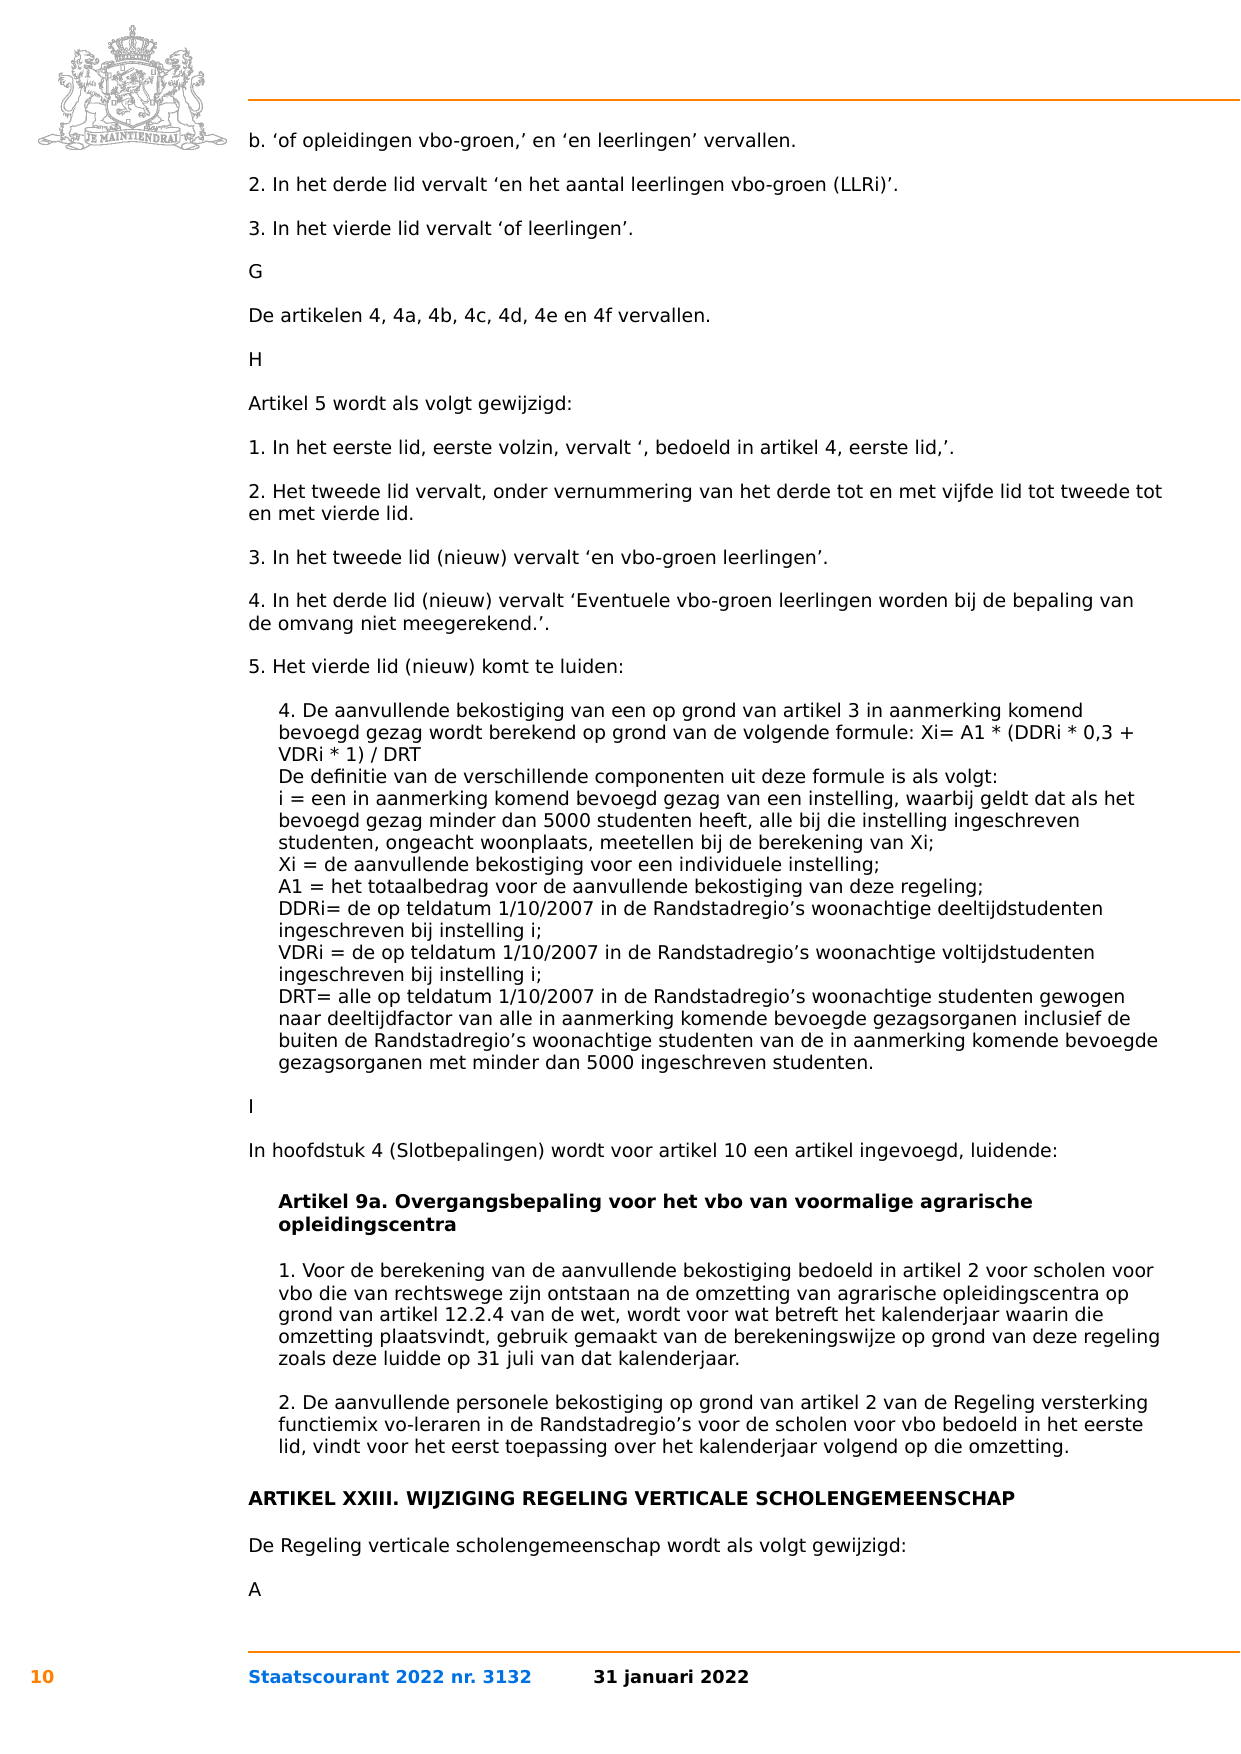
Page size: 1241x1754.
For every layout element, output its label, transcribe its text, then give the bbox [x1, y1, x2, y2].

text 2. In het derde lid vervalt ‘en het aantal leerlingen vbo-groen (LLRi)’. [248, 174, 1163, 196]
subtitle ARTIKEL XXIII. WIJZIGING REGELING VERTICALE SCHOLENGEMEENSCHAP [248, 1488, 1163, 1510]
text VDRi = de op teldatum 1/10/2007 in de Randstadregio’s woonachtige voltijdstudenten ingeschreven bij instelling i; [278, 942, 1163, 986]
text b. ‘of opleidingen vbo-groen,’ en ‘en leerlingen’ vervallen. [248, 130, 1163, 152]
text i = een in aanmerking komend bevoegd gezag van een instelling, waarbij geldt dat als het bevoegd gezag minder dan 5000 studenten heeft, alle bij die instelling ingeschreven studenten, ongeacht woonplaats, meetellen bij de berekening van Xi; [278, 788, 1163, 854]
text H [248, 349, 1163, 371]
text A1 = het totaalbedrag voor de aanvullende bekostiging van deze regeling; [278, 876, 1163, 898]
text Xi = de aanvullende bekostiging voor een individuele instelling; [278, 854, 1163, 876]
text DRT= alle op teldatum 1/10/2007 in de Randstadregio’s woonachtige studenten gewogen naar deeltijdfactor van alle in aanmerking komende bevoegde gezagsorganen inclusief de buiten de Randstadregio’s woonachtige studenten van de in aanmerking komende bevoegde gezagsorganen met minder dan 5000 ingeschreven studenten. [278, 986, 1163, 1074]
text 4. In het derde lid (nieuw) vervalt ‘Eventuele vbo-groen leerlingen worden bij de bepaling van de omvang niet meegerekend.’. [248, 590, 1163, 634]
text I [248, 1096, 1163, 1118]
text De definitie van de verschillende componenten uit deze formule is als volgt: [278, 766, 1163, 788]
text 3. In het tweede lid (nieuw) vervalt ‘en vbo-groen leerlingen’. [248, 547, 1163, 568]
text 3. In het vierde lid vervalt ‘of leerlingen’. [248, 218, 1163, 239]
text A [248, 1579, 1163, 1601]
text DDRi= de op teldatum 1/10/2007 in de Randstadregio’s woonachtige deeltijdstudenten ingeschreven bij instelling i; [278, 898, 1163, 942]
text 4. De aanvullende bekostiging van een op grond van artikel 3 in aanmerking komend bevoegd gezag wordt berekend op grond van de volgende formule: Xi= A1 * (DDRi * 0,3 + VDRi * 1) / DRT [278, 700, 1163, 766]
subtitle Artikel 9a. Overgangsbepaling voor het vbo van voormalige agrarische opleidingscentra [278, 1191, 1163, 1235]
text G [248, 261, 1163, 283]
text In hoofdstuk 4 (Slotbepalingen) wordt voor artikel 10 een artikel ingevoegd, luidende: [248, 1139, 1163, 1161]
text 1. In het eerste lid, eerste volzin, vervalt ‘, bedoeld in artikel 4, eerste lid,’. [248, 437, 1163, 459]
text Artikel 5 wordt als volgt gewijzigd: [248, 393, 1163, 415]
text 2. De aanvullende personele bekostiging op grond van artikel 2 van de Regeling versterking functiemix vo-leraren in de Randstadregio’s voor de scholen voor vbo bedoeld in het eerste lid, vindt voor het eerst toepassing over het kalenderjaar volgend op die omzetting. [278, 1392, 1163, 1458]
picture [38, 25, 227, 150]
text 1. Voor de berekening van de aanvullende bekostiging bedoeld in artikel 2 voor scholen voor vbo die van rechtswege zijn ontstaan na de omzetting van agrarische opleidingscentra op grond van artikel 12.2.4 van de wet, wordt voor wat betreft het kalenderjaar waarin die omzetting plaatsvindt, gebruik gemaakt van de berekeningswijze op grond van deze regeling zoals deze luidde op 31 juli van dat kalenderjaar. [278, 1260, 1163, 1370]
text De artikelen 4, 4a, 4b, 4c, 4d, 4e en 4f vervallen. [248, 305, 1163, 327]
text 5. Het vierde lid (nieuw) komt te luiden: [248, 656, 1163, 678]
text De Regeling verticale scholengemeenschap wordt als volgt gewijzigd: [248, 1535, 1163, 1557]
text 2. Het tweede lid vervalt, onder vernummering van het derde tot en met vijfde lid tot tweede tot en met vierde lid. [248, 481, 1163, 525]
